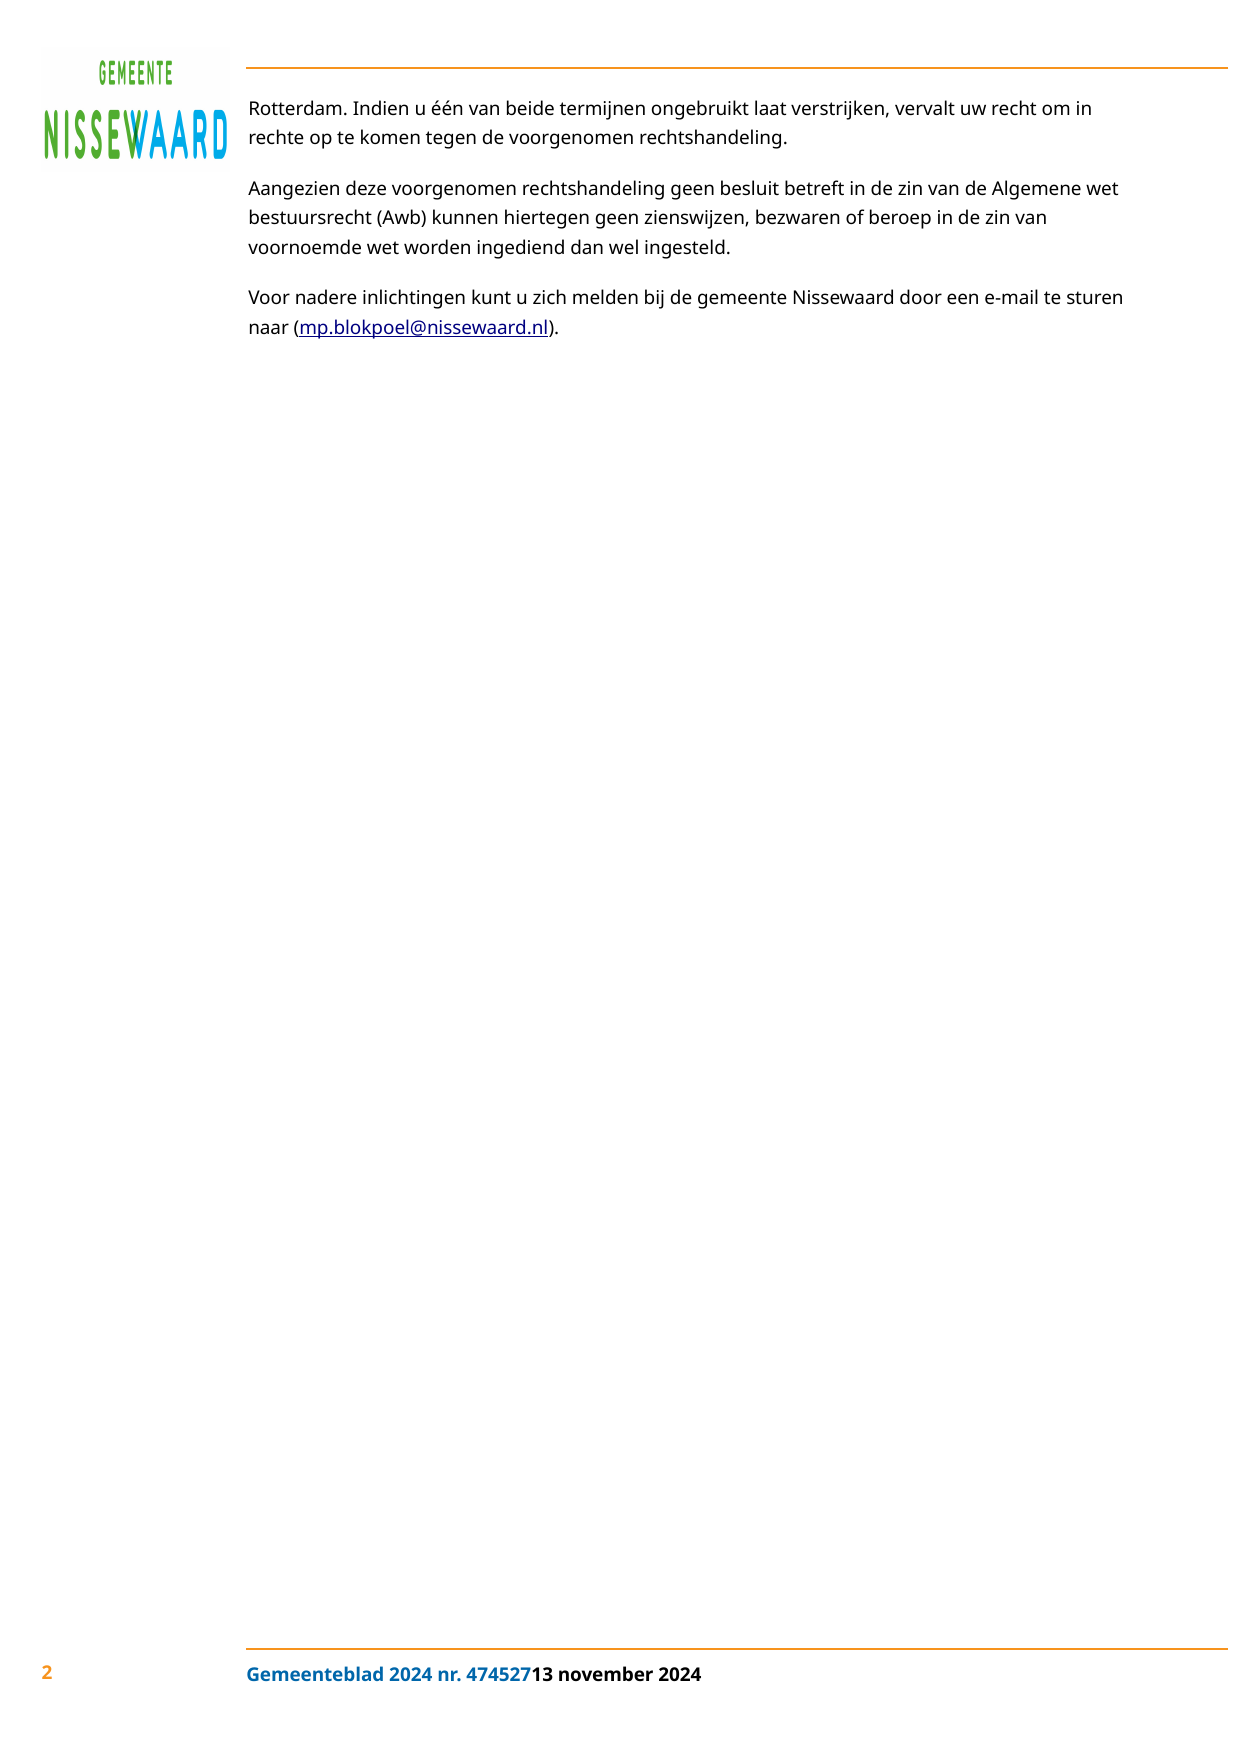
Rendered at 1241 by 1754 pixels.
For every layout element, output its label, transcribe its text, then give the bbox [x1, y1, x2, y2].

text Aangezien deze voorgenomen rechtshandeling geen besluit betreft in de zin van de Algemene wet bestuursrecht (Awb) kunnen hiertegen geen zienswijzen, bezwaren of beroep in de zin van voornoemde wet worden ingediend dan wel ingesteld. [248, 175, 1152, 260]
text Rotterdam. Indien u één van beide termijnen ongebruikt laat verstrijken, vervalt uw recht om in rechte op te komen tegen de voorgenomen rechtshandeling. [248, 95, 1152, 150]
text Voor nadere inlichtingen kunt u zich melden bij de gemeente Nissewaard door een e-mail te sturen naar (mp.blokpoel@nissewaard.nl). [248, 284, 1152, 340]
picture [41, 47, 231, 172]
